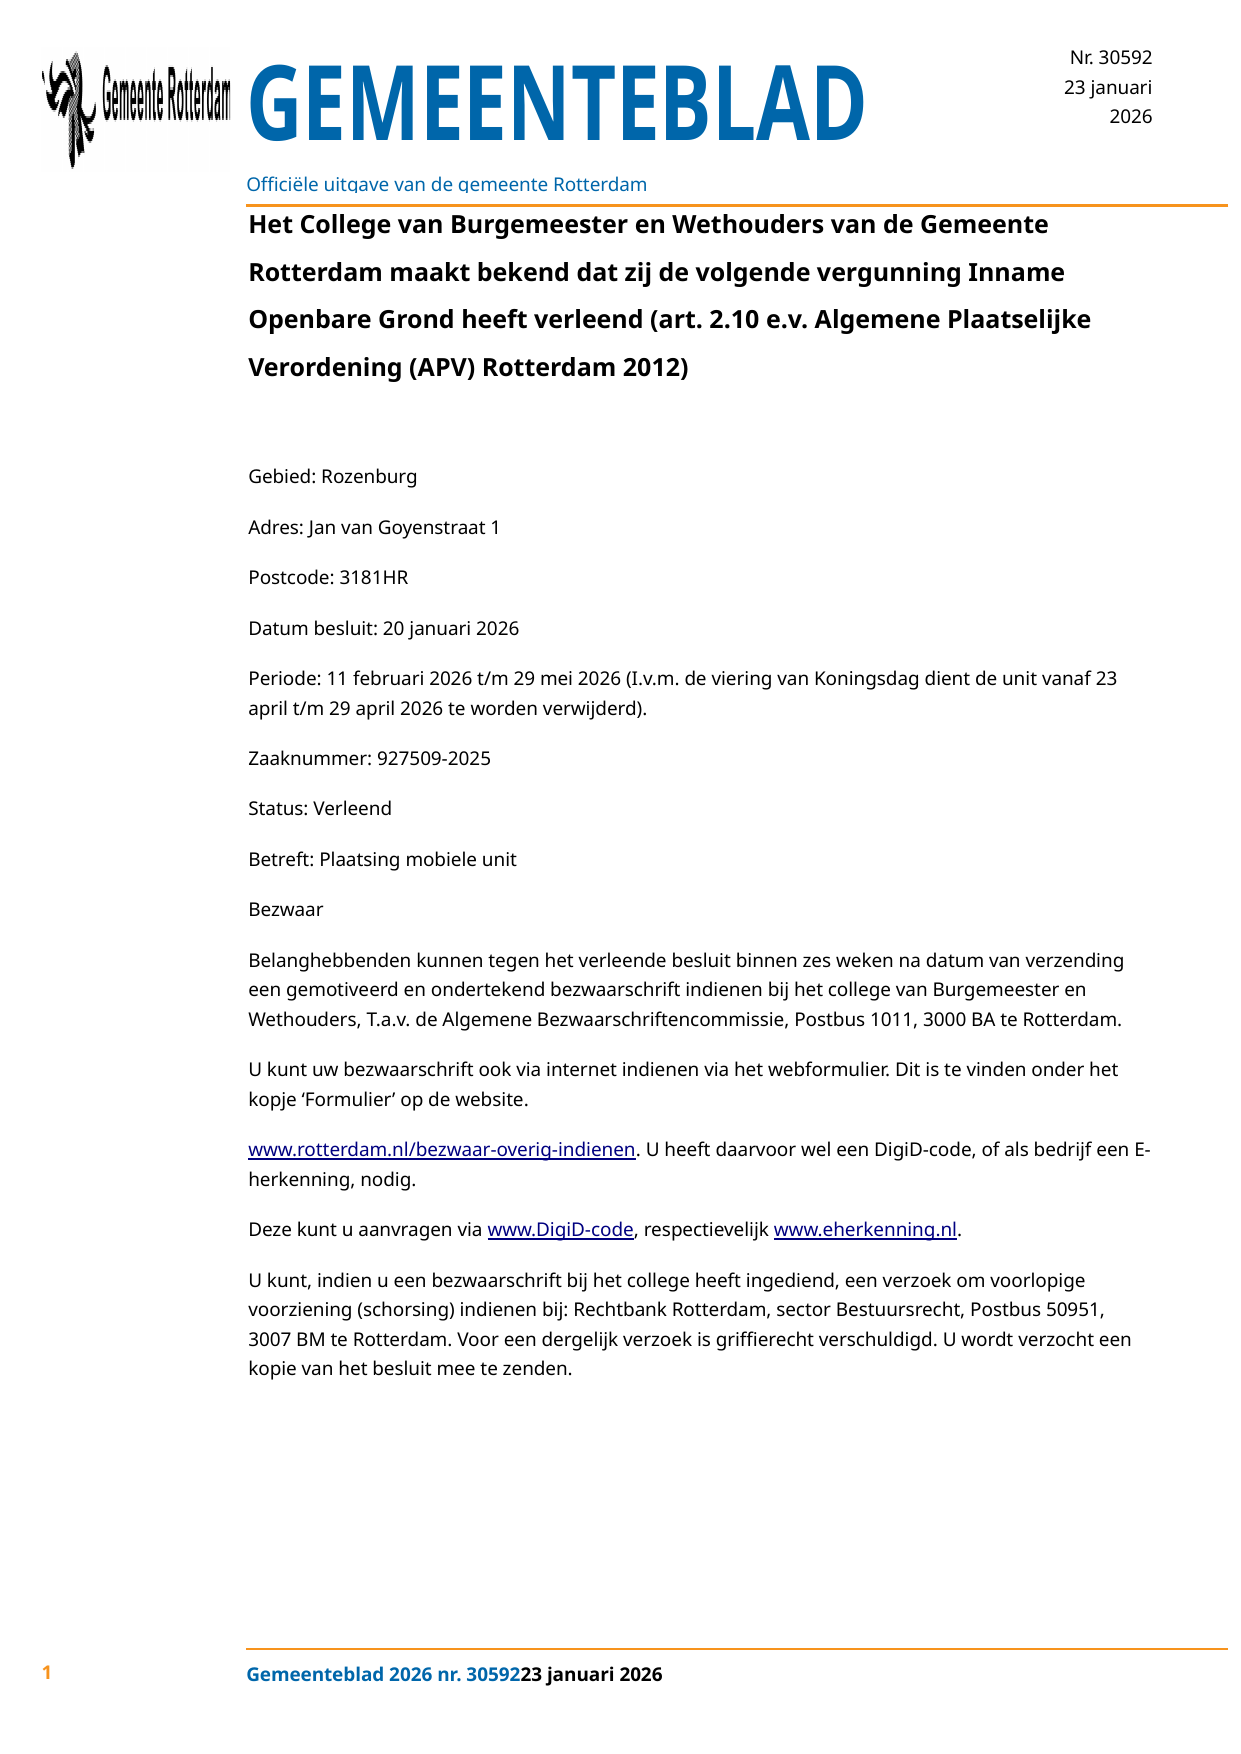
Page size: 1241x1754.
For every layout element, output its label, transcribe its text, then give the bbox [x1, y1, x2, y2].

text Postcode: 3181HR [248, 564, 1152, 590]
text Deze kunt u aanvragen via www.DigiD-code, respectievelijk www.eherkenning.nl. [248, 1216, 1152, 1242]
text Betreft: Plaatsing mobiele unit [248, 846, 1152, 872]
text www.rotterdam.nl/bezwaar-overig-indienen. U heeft daarvoor wel een DigiD-code, of als bedrijf een E-herkenning, nodig. [248, 1136, 1152, 1192]
text Belanghebbenden kunnen tegen het verleende besluit binnen zes weken na datum van verzending een gemotiveerd en ondertekend bezwaarschrift indienen bij het college van Burgemeester en Wethouders, T.a.v. de Algemene Bezwaarschriftencommissie, Postbus 1011, 3000 BA te Rotterdam. [248, 947, 1152, 1032]
text U kunt uw bezwaarschrift ook via internet indienen via het webformulier. Dit is te vinden onder het kopje ‘Formulier’ op de website. [248, 1056, 1152, 1112]
text Datum besluit: 20 januari 2026 [248, 615, 1152, 641]
text Adres: Jan van Goyenstraat 1 [248, 514, 1152, 540]
picture [41, 47, 231, 172]
text Status: Verleend [248, 796, 1152, 821]
text Gebied: Rozenburg [248, 463, 1152, 489]
text Zaaknummer: 927509-2025 [248, 745, 1152, 771]
text Bezwaar [248, 896, 1152, 922]
text U kunt, indien u een bezwaarschrift bij het college heeft ingediend, een verzoek om voorlopige voorziening (schorsing) indienen bij: Rechtbank Rotterdam, sector Bestuursrecht, Postbus 50951, 3007 BM te Rotterdam. Voor een dergelijk verzoek is griffierecht verschuldigd. U wordt verzocht een kopie van het besluit mee te zenden. [248, 1267, 1152, 1381]
text Periode: 11 februari 2026 t/m 29 mei 2026 (I.v.m. de viering van Koningsdag dient de unit vanaf 23 april t/m 29 april 2026 te worden verwijderd). [248, 665, 1152, 721]
text Het College van Burgemeester en Wethouders van de Gemeente Rotterdam maakt bekend dat zij de volgende vergunning Inname Openbare Grond heeft verleend (art. 2.10 e.v. Algemene Plaatselijke Verordening (APV) Rotterdam 2012) [248, 207, 1152, 384]
